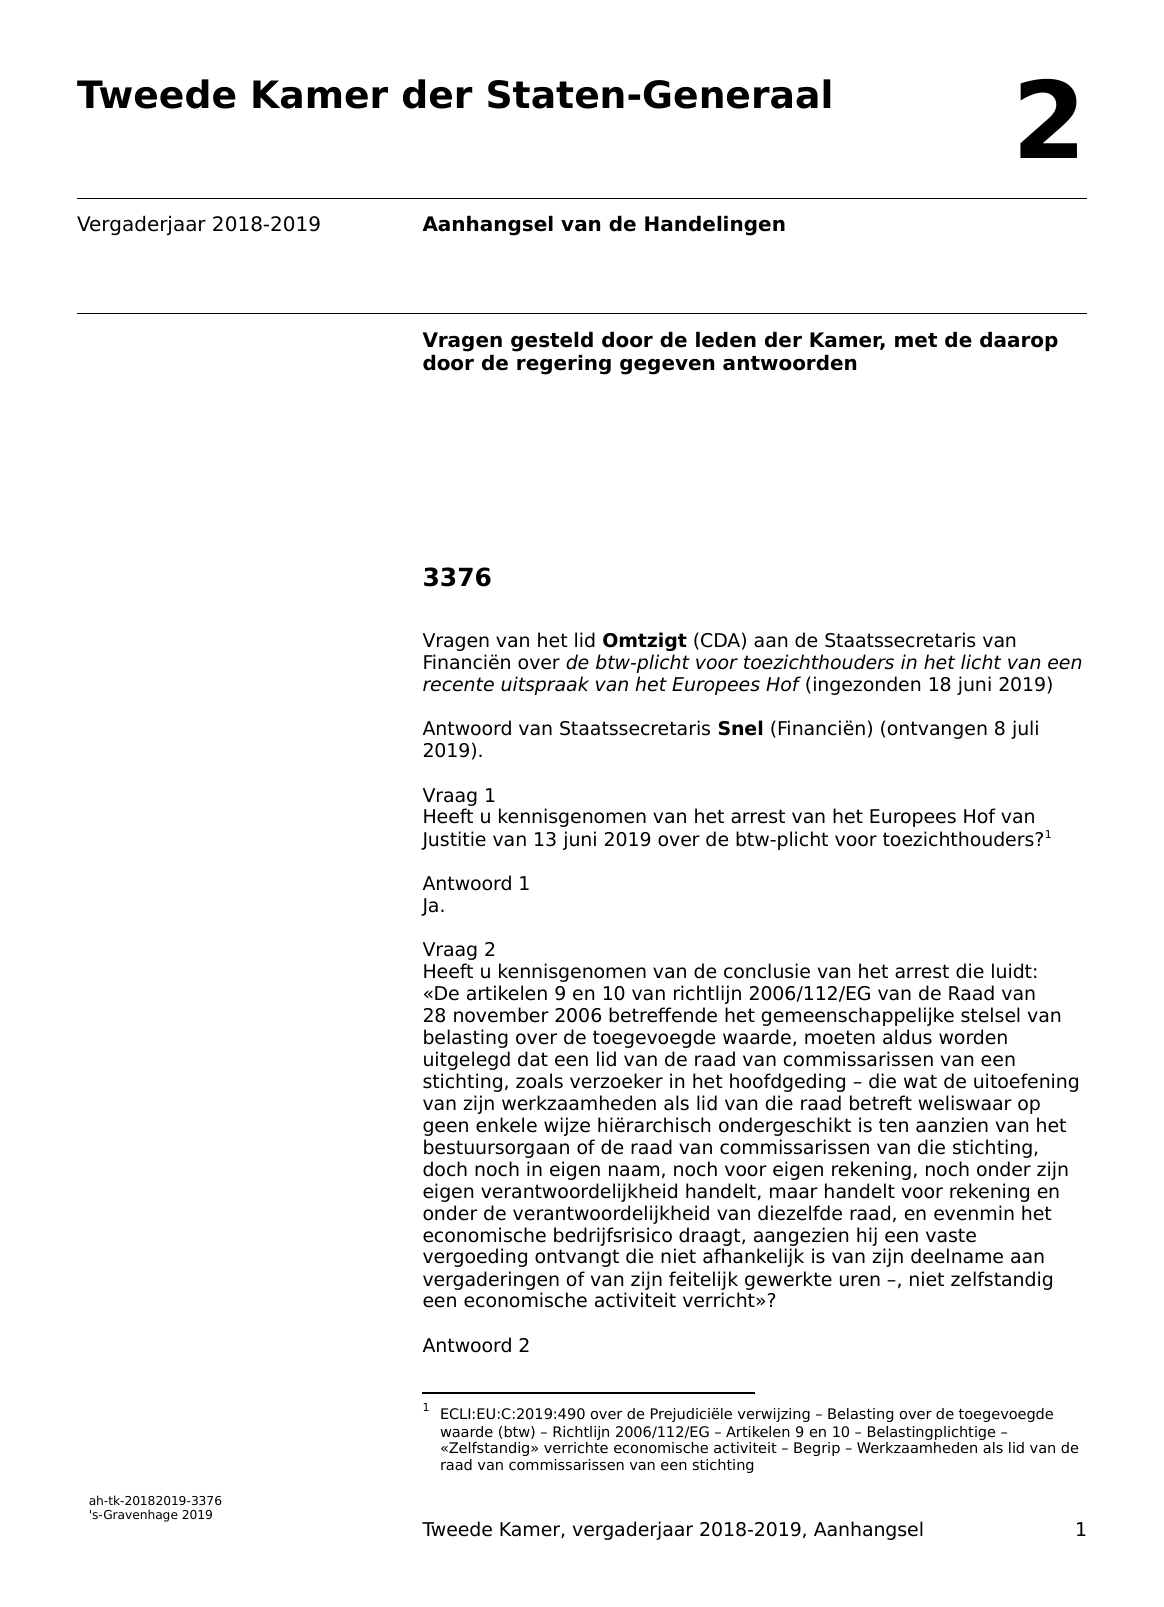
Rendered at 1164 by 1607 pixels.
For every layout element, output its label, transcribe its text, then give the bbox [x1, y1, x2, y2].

text 3376 [422, 563, 1087, 592]
text «De artikelen 9 en 10 van richtlijn 2006/112/EG van de Raad van 28 november 2006 betreffende het gemeenschappelijke stelsel van belasting over de toegevoegde waarde, moeten aldus worden uitgelegd dat een lid van de raad van commissarissen van een stichting, zoals verzoeker in het hoofdgeding – die wat de uitoefening van zijn werkzaamheden als lid van die raad betreft weliswaar op geen enkele wijze hiërarchisch ondergeschikt is ten aanzien van het bestuursorgaan of de raad van commissarissen van die stichting, doch noch in eigen naam, noch voor eigen rekening, noch onder zijn eigen verantwoordelijkheid handelt, maar handelt voor rekening en onder de verantwoordelijkheid van diezelfde raad, en evenmin het economische bedrijfsrisico draagt, aangezien hij een vaste vergoeding ontvangt die niet afhankelijk is van zijn deelname aan vergaderingen of van zijn feitelijk gewerkte uren –, niet zelfstandig een economische activiteit verricht»? [422, 983, 1087, 1312]
text ah-tk-20182019-3376 [88, 1494, 323, 1508]
text Ja. [422, 894, 1087, 917]
text Antwoord van Staatssecretaris Snel (Financiën) (ontvangen 8 juli 2019). [422, 718, 1087, 762]
text Heeft u kennisgenomen van het arrest van het Europees Hof van Justitie van 13 juni 2019 over de btw-plicht voor toezichthouders? [422, 806, 1087, 850]
text Vraag 1 [422, 784, 1087, 806]
text Vragen van het lid Omtzigt (CDA) aan de Staatssecretaris van Financiën over de btw-plicht voor toezichthouders in het licht van een recente uitspraak van het Europees Hof (ingezonden 18 juni 2019) [422, 630, 1087, 696]
table_cell Vergaderjaar 2018-2019 [77, 199, 422, 313]
table_cell [77, 314, 422, 375]
table_cell Aanhangsel van de Handelingen [422, 199, 1087, 313]
table_header Tweede Kamer der Staten-Generaal [77, 59, 886, 198]
text ECLI:EU:C:2019:490 over de Prejudiciële verwijzing – Belasting over de toegevoegde waarde (btw) – Richtlijn 2006/112/EG – Artikelen 9 en 10 – Belastingplichtige – «Zelfstandig» verrichte economische activiteit – Begrip – Werkzaamheden als lid van de raad van commissarissen van een stichting [422, 1402, 1087, 1474]
text Heeft u kennisgenomen van de conclusie van het arrest die luidt: [422, 961, 1087, 983]
table_cell Vragen gesteld door de leden der Kamer, met de daarop door de regering gegeven antwoorden [422, 314, 1087, 375]
text Antwoord 1 [422, 873, 1087, 894]
table_header 2 [886, 59, 1087, 198]
text 's-Gravenhage 2019 [88, 1508, 323, 1522]
text Vraag 2 [422, 939, 1087, 961]
text Antwoord 2 [422, 1334, 1087, 1357]
